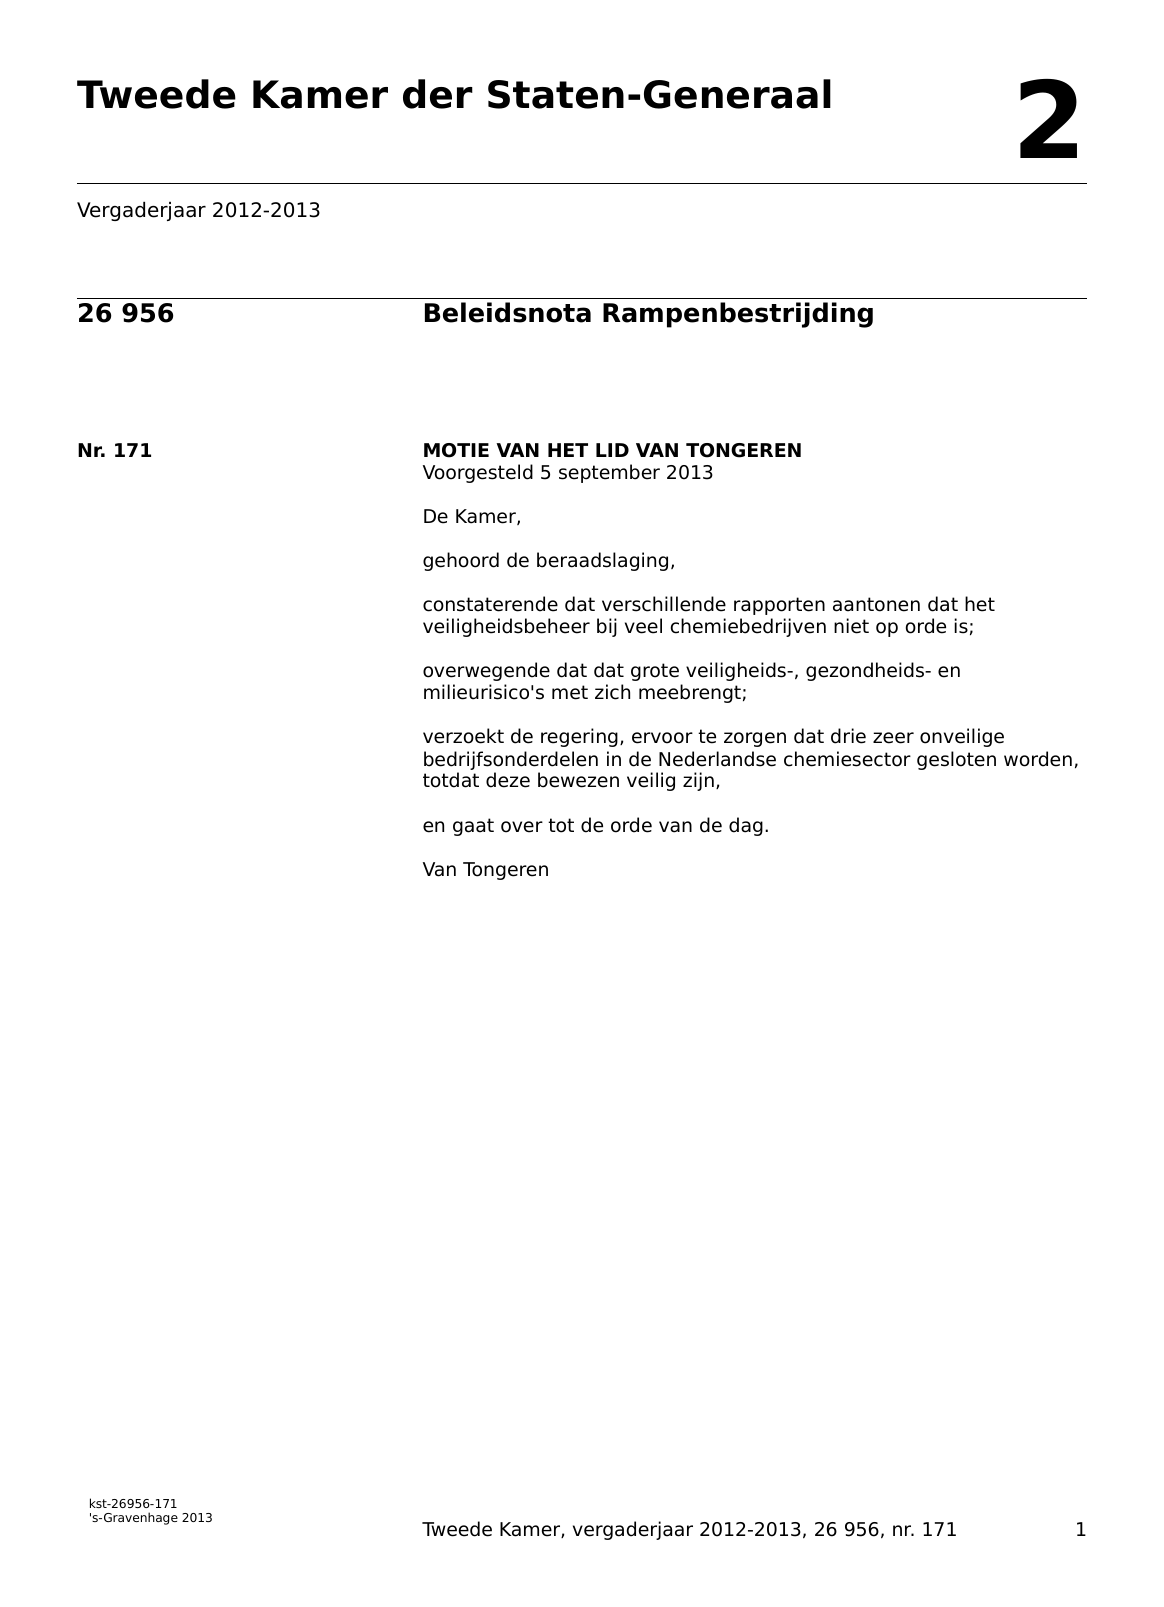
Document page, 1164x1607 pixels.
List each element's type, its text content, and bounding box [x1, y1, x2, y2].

text Voorgesteld 5 september 2013 [422, 462, 1087, 484]
text constaterende dat verschillende rapporten aantonen dat het veiligheidsbeheer bij veel chemiebedrijven niet op orde is; [422, 594, 1087, 638]
subtitle 26 956 Beleidsnota Rampenbestrijding [77, 299, 1087, 329]
text verzoekt de regering, ervoor te zorgen dat drie zeer onveilige bedrijfsonderdelen in de Nederlandse chemiesector gesloten worden, totdat deze bewezen veilig zijn, [422, 726, 1087, 792]
subtitle Nr. 171 MOTIE VAN HET LID VAN TONGEREN [77, 440, 1087, 462]
text en gaat over tot de orde van de dag. [422, 814, 1087, 837]
text 's-Gravenhage 2013 [88, 1511, 323, 1525]
table_header 2 [886, 59, 1087, 183]
text Van Tongeren [422, 859, 1087, 881]
text De Kamer, [422, 506, 1087, 528]
text overwegende dat dat grote veiligheids-, gezondheids- en milieurisico's met zich meebrengt; [422, 660, 1087, 704]
table_cell Vergaderjaar 2012-2013 [77, 184, 1087, 298]
text kst-26956-171 [88, 1497, 323, 1511]
table_header Tweede Kamer der Staten-Generaal [77, 59, 886, 183]
text gehoord de beraadslaging, [422, 550, 1087, 572]
